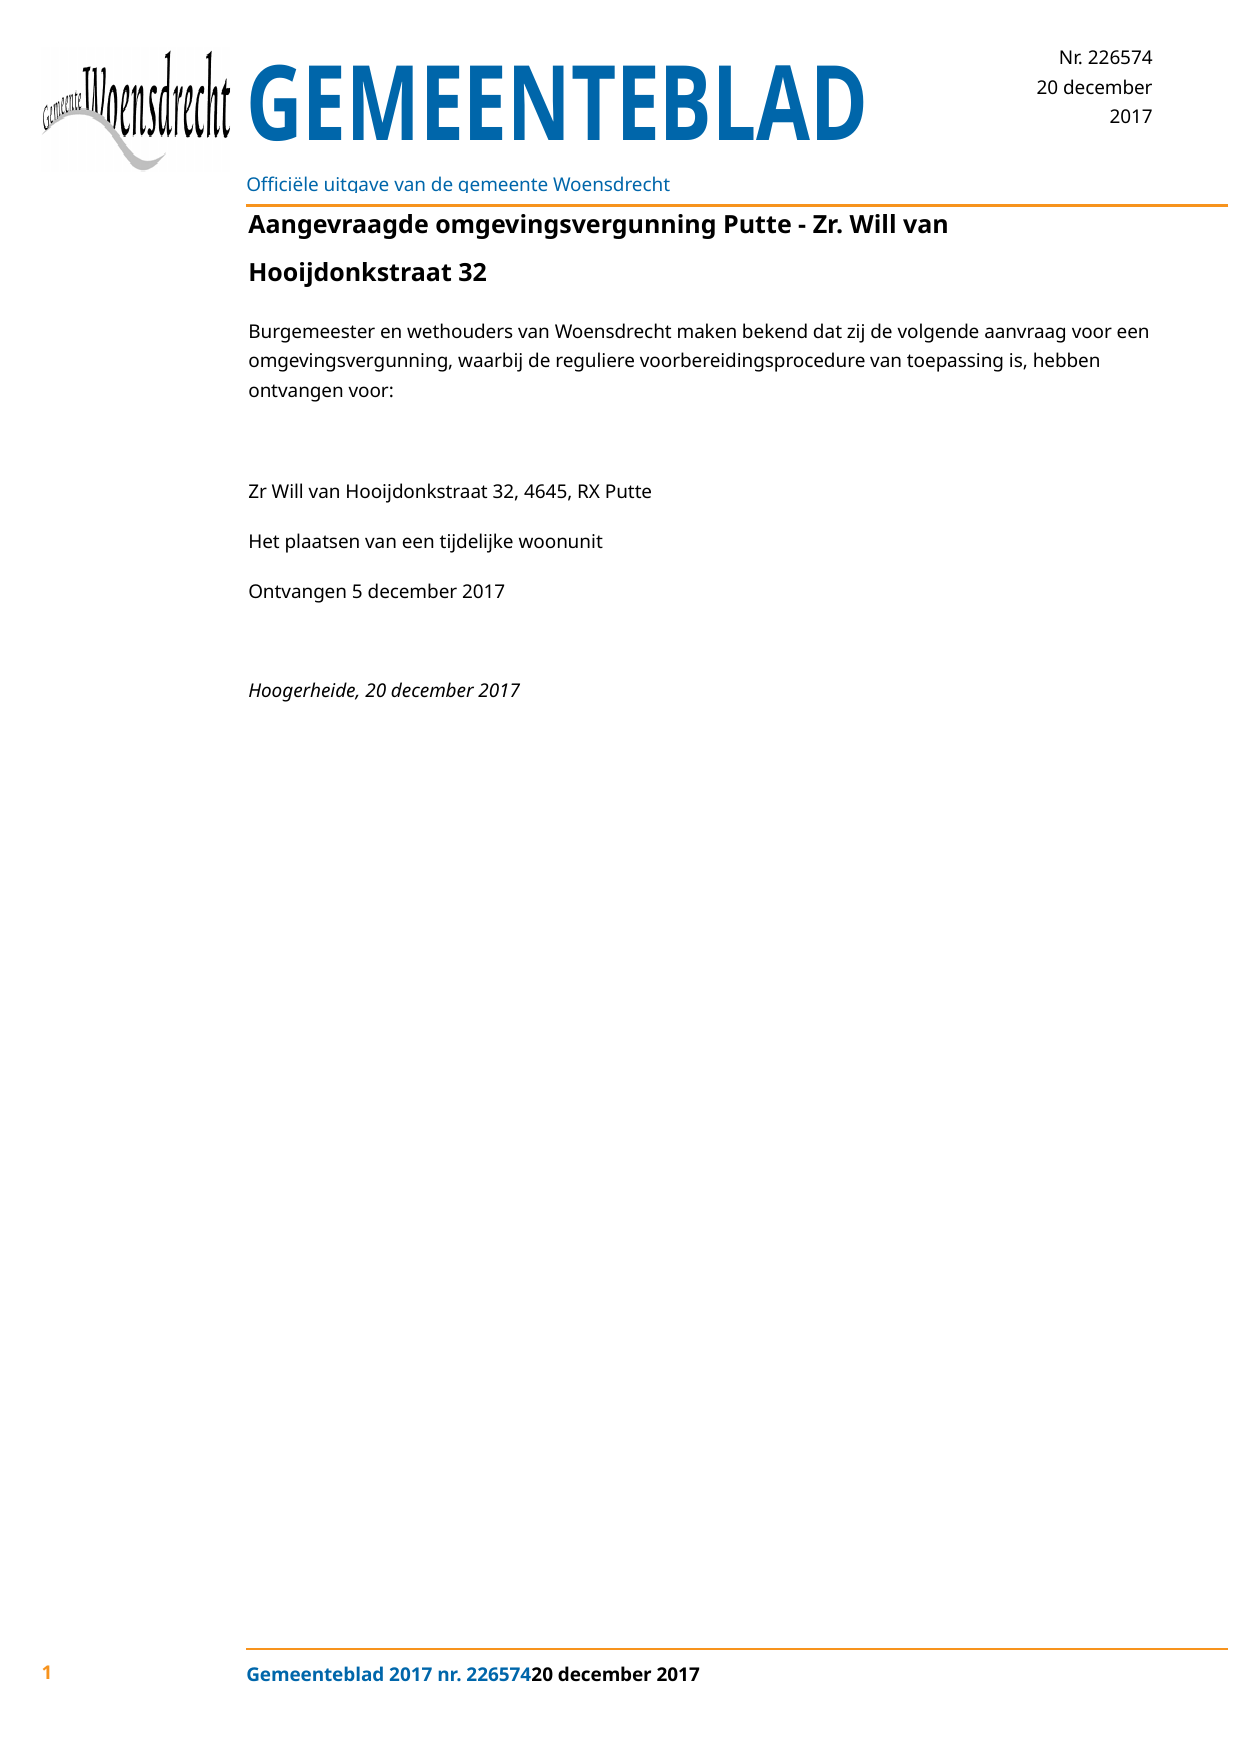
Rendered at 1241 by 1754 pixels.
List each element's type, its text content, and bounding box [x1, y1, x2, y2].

text Zr Will van Hooijdonkstraat 32, 4645, RX Putte [248, 478, 1152, 504]
text Hoogerheide, 20 december 2017 [248, 677, 1152, 703]
picture [41, 47, 231, 172]
text Burgemeester en wethouders van Woensdrecht maken bekend dat zij de volgende aanvraag voor een omgevingsvergunning, waarbij de reguliere voorbereidingsprocedure van toepassing is, hebben ontvangen voor: [248, 318, 1152, 403]
text Aangevraagde omgevingsvergunning Putte - Zr. Will van Hooijdonkstraat 32 [248, 207, 1152, 288]
text Ontvangen 5 december 2017 [248, 579, 1152, 604]
text Het plaatsen van een tijdelijke woonunit [248, 528, 1152, 554]
